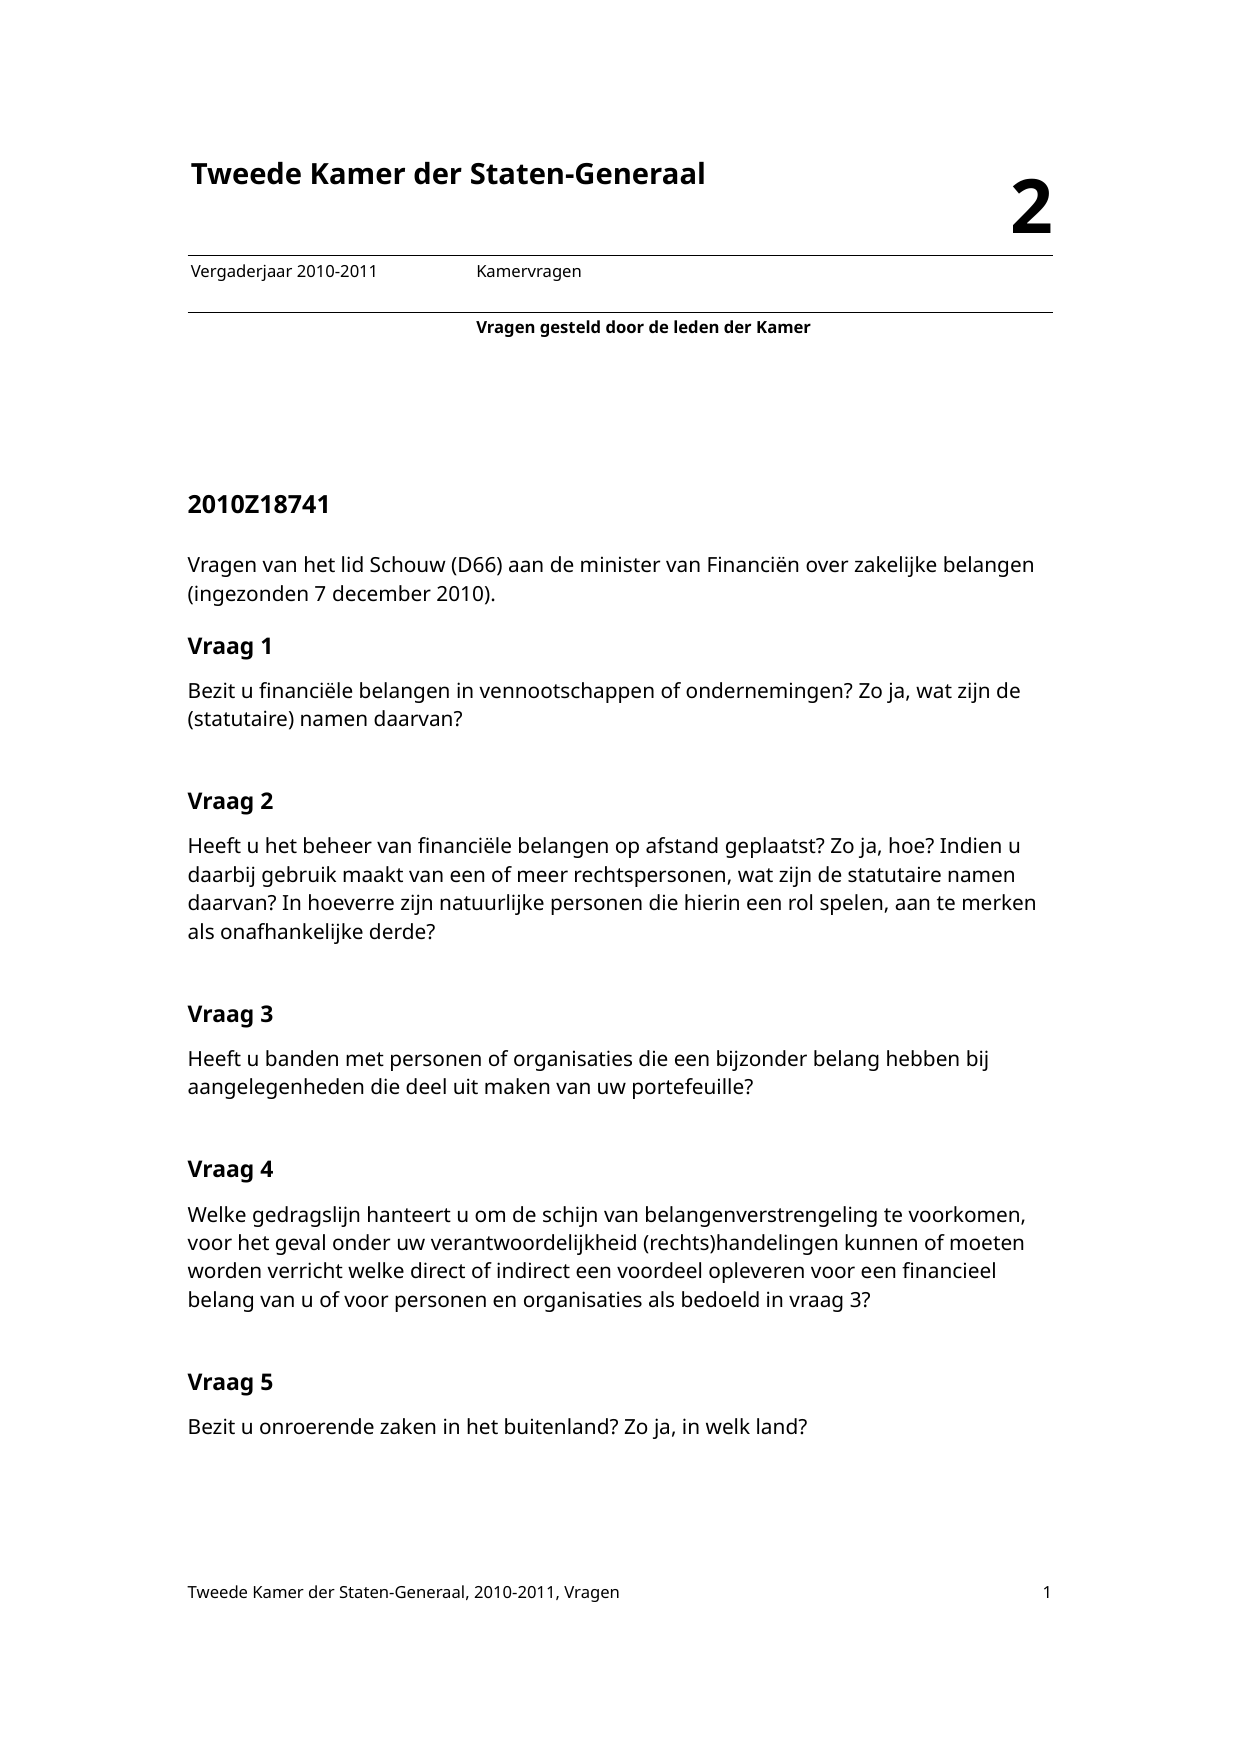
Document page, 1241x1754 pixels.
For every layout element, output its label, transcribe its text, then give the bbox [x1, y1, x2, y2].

subtitle Vraag 4 [187, 1153, 1053, 1185]
table_cell Vergaderjaar 2010-2011 [188, 256, 473, 312]
table_cell [188, 313, 473, 339]
text 2010Z18741 [187, 487, 1053, 521]
subtitle Vraag 1 [187, 630, 1053, 661]
text Vragen van het lid Schouw (D66) aan de minister van Financiën over zakelijke belangen (ingezonden 7 december 2010). [187, 550, 1053, 607]
text Heeft u het beheer van financiële belangen op afstand geplaatst? Zo ja, hoe? Indien u daarbij gebruik maakt van een of meer rechtspersonen, wat zijn de statutaire namen daarvan? In hoeverre zijn natuurlijke personen die hierin een rol spelen, aan te merken als onafhankelijke derde? [187, 832, 1053, 945]
text Heeft u banden met personen of organisaties die een bijzonder belang hebben bij aangelegenheden die deel uit maken van uw portefeuille? [187, 1044, 1053, 1101]
table_header 2 [880, 150, 1053, 255]
subtitle Vraag 2 [187, 785, 1053, 817]
table_cell Kamervragen [473, 256, 1053, 312]
text Bezit u onroerende zaken in het buitenland? Zo ja, in welk land? [187, 1412, 1053, 1441]
table_header Tweede Kamer der Staten-Generaal [188, 150, 879, 255]
subtitle Vraag 5 [187, 1366, 1053, 1397]
subtitle Vraag 3 [187, 998, 1053, 1029]
text Welke gedragslijn hanteert u om de schijn van belangenverstrengeling te voorkomen, voor het geval onder uw verantwoordelijkheid (rechts)handelingen kunnen of moeten worden verricht welke direct of indirect een voordeel opleveren voor een financieel belang van u of voor personen en organisaties als bedoeld in vraag 3? [187, 1200, 1053, 1313]
text Bezit u financiële belangen in vennootschappen of ondernemingen? Zo ja, wat zijn de (statutaire) namen daarvan? [187, 676, 1053, 733]
table_cell Vragen gesteld door de leden der Kamer [473, 313, 1053, 339]
